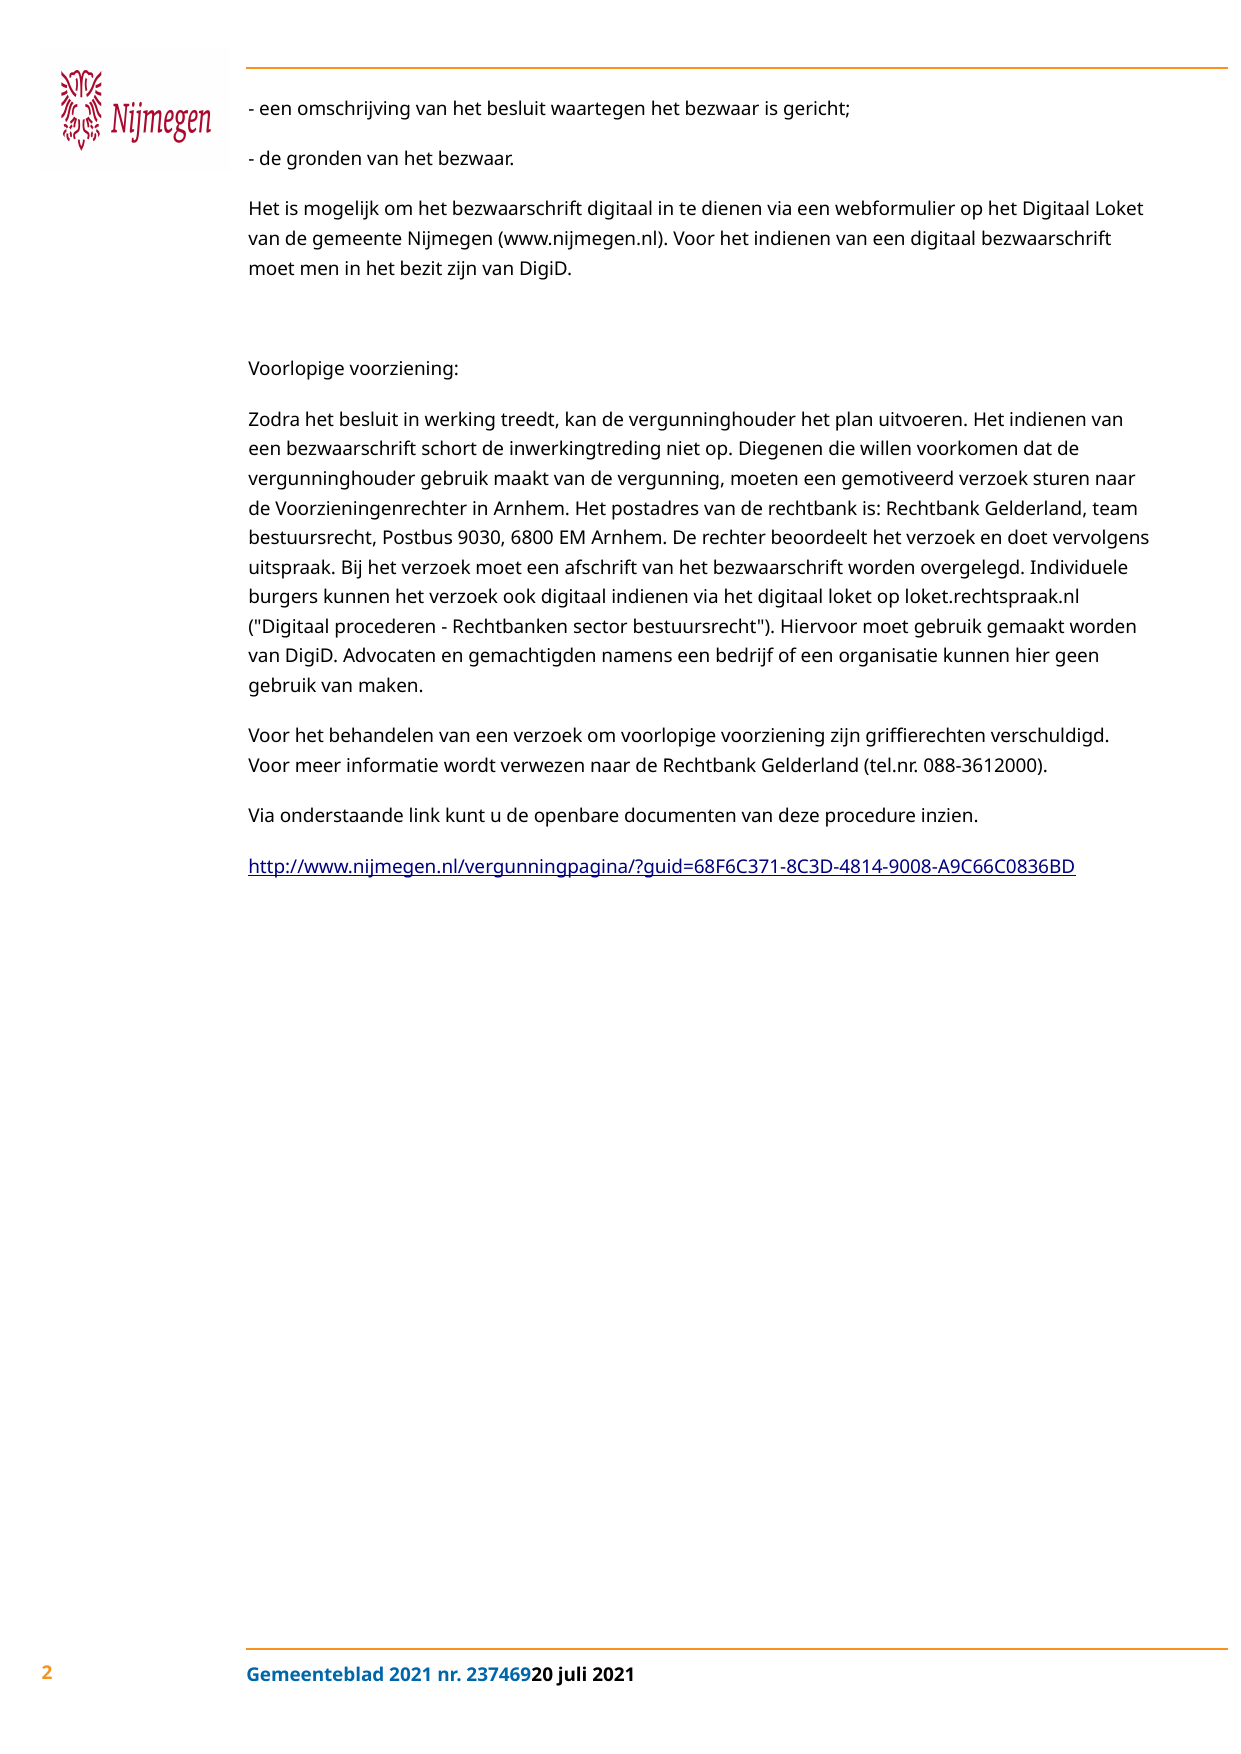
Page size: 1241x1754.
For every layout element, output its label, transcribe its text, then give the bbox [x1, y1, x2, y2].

text http://www.nijmegen.nl/vergunningpagina/?guid=68F6C371-8C3D-4814-9008-A9C66C0836BD [248, 853, 1152, 879]
text Voor het behandelen van een verzoek om voorlopige voorziening zijn griffierechten verschuldigd. Voor meer informatie wordt verwezen naar de Rechtbank Gelderland (tel.nr. 088-3612000). [248, 723, 1152, 778]
text - de gronden van het bezwaar. [248, 145, 1152, 171]
text Voorlopige voorziening: [248, 356, 1152, 381]
picture [41, 47, 231, 172]
text Zodra het besluit in werking treedt, kan de vergunninghouder het plan uitvoeren. Het indienen van een bezwaarschrift schort de inwerkingtreding niet op. Diegenen die willen voorkomen dat de vergunninghouder gebruik maakt van de vergunning, moeten een gemotiveerd verzoek sturen naar de Voorzieningenrechter in Arnhem. Het postadres van de rechtbank is: Rechtbank Gelderland, team bestuursrecht, Postbus 9030, 6800 EM Arnhem. De rechter beoordeelt het verzoek en doet vervolgens uitspraak. Bij het verzoek moet een afschrift van het bezwaarschrift worden overgelegd. Individuele burgers kunnen het verzoek ook digitaal indienen via het digitaal loket op loket.rechtspraak.nl ("Digitaal procederen - Rechtbanken sector bestuursrecht"). Hiervoor moet gebruik gemaakt worden van DigiD. Advocaten en gemachtigden namens een bedrijf of een organisatie kunnen hier geen gebruik van maken. [248, 406, 1152, 698]
text - een omschrijving van het besluit waartegen het bezwaar is gericht; [248, 95, 1152, 121]
text Het is mogelijk om het bezwaarschrift digitaal in te dienen via een webformulier op het Digitaal Loket van de gemeente Nijmegen (www.nijmegen.nl). Voor het indienen van een digitaal bezwaarschrift moet men in het bezit zijn van DigiD. [248, 196, 1152, 281]
text Via onderstaande link kunt u de openbare documenten van deze procedure inzien. [248, 803, 1152, 828]
